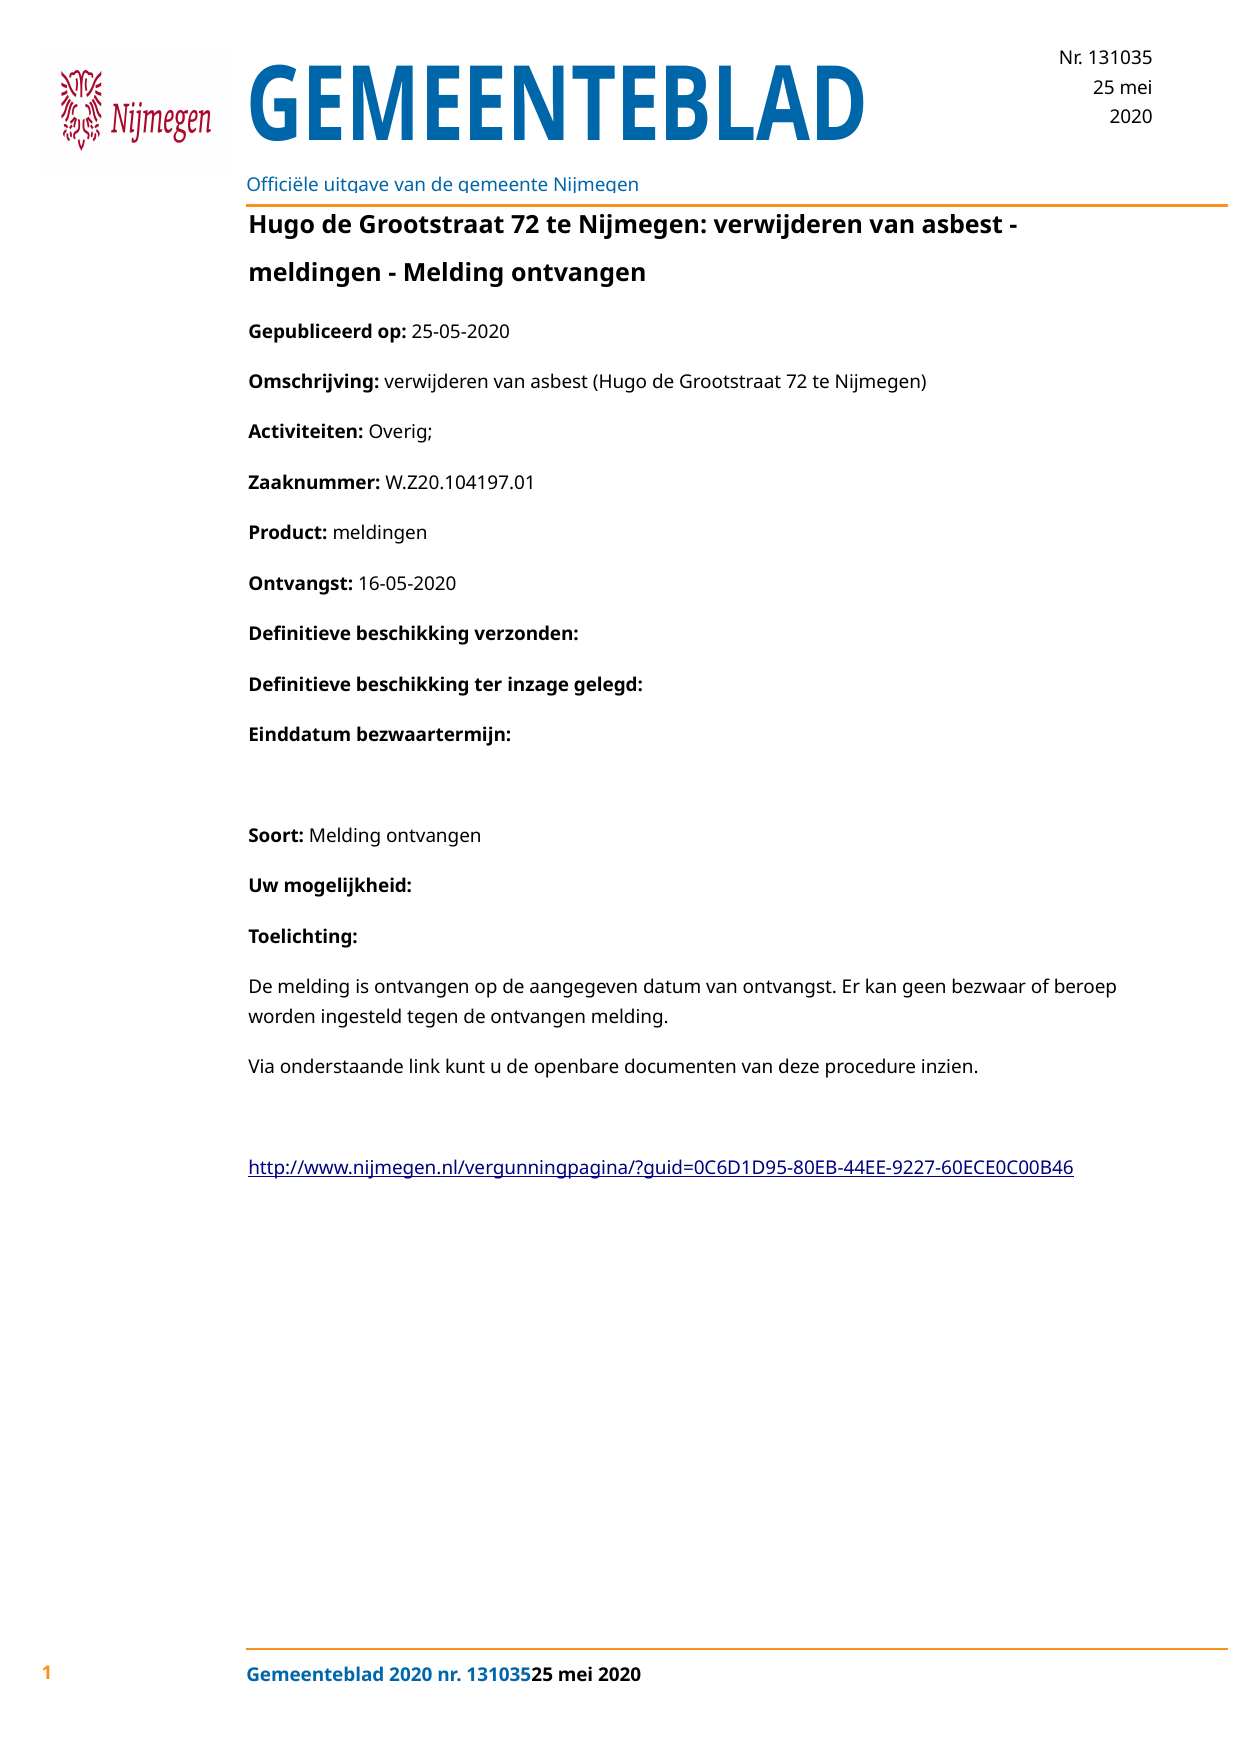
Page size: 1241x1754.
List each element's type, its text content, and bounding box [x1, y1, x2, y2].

text Hugo de Grootstraat 72 te Nijmegen: verwijderen van asbest - meldingen - Melding ontvangen [248, 207, 1152, 288]
text http://www.nijmegen.nl/vergunningpagina/?guid=0C6D1D95-80EB-44EE-9227-60ECE0C00B46 [248, 1154, 1152, 1180]
text Omschrijving: verwijderen van asbest (Hugo de Grootstraat 72 te Nijmegen) [248, 368, 1152, 394]
text Uw mogelijkheid: [248, 872, 1152, 898]
text Activiteiten: Overig; [248, 419, 1152, 444]
text Einddatum bezwaartermijn: [248, 721, 1152, 747]
text Soort: Melding ontvangen [248, 822, 1152, 848]
text Definitieve beschikking verzonden: [248, 620, 1152, 646]
text Via onderstaande link kunt u de openbare documenten van deze procedure inzien. [248, 1053, 1152, 1079]
text Definitieve beschikking ter inzage gelegd: [248, 671, 1152, 697]
picture [41, 47, 231, 172]
text Ontvangst: 16-05-2020 [248, 570, 1152, 596]
text Product: meldingen [248, 519, 1152, 545]
text Zaaknummer: W.Z20.104197.01 [248, 469, 1152, 495]
text Toelichting: [248, 923, 1152, 949]
text Gepubliceerd op: 25-05-2020 [248, 318, 1152, 344]
text De melding is ontvangen op de aangegeven datum van ontvangst. Er kan geen bezwaar of beroep worden ingesteld tegen de ontvangen melding. [248, 973, 1152, 1029]
